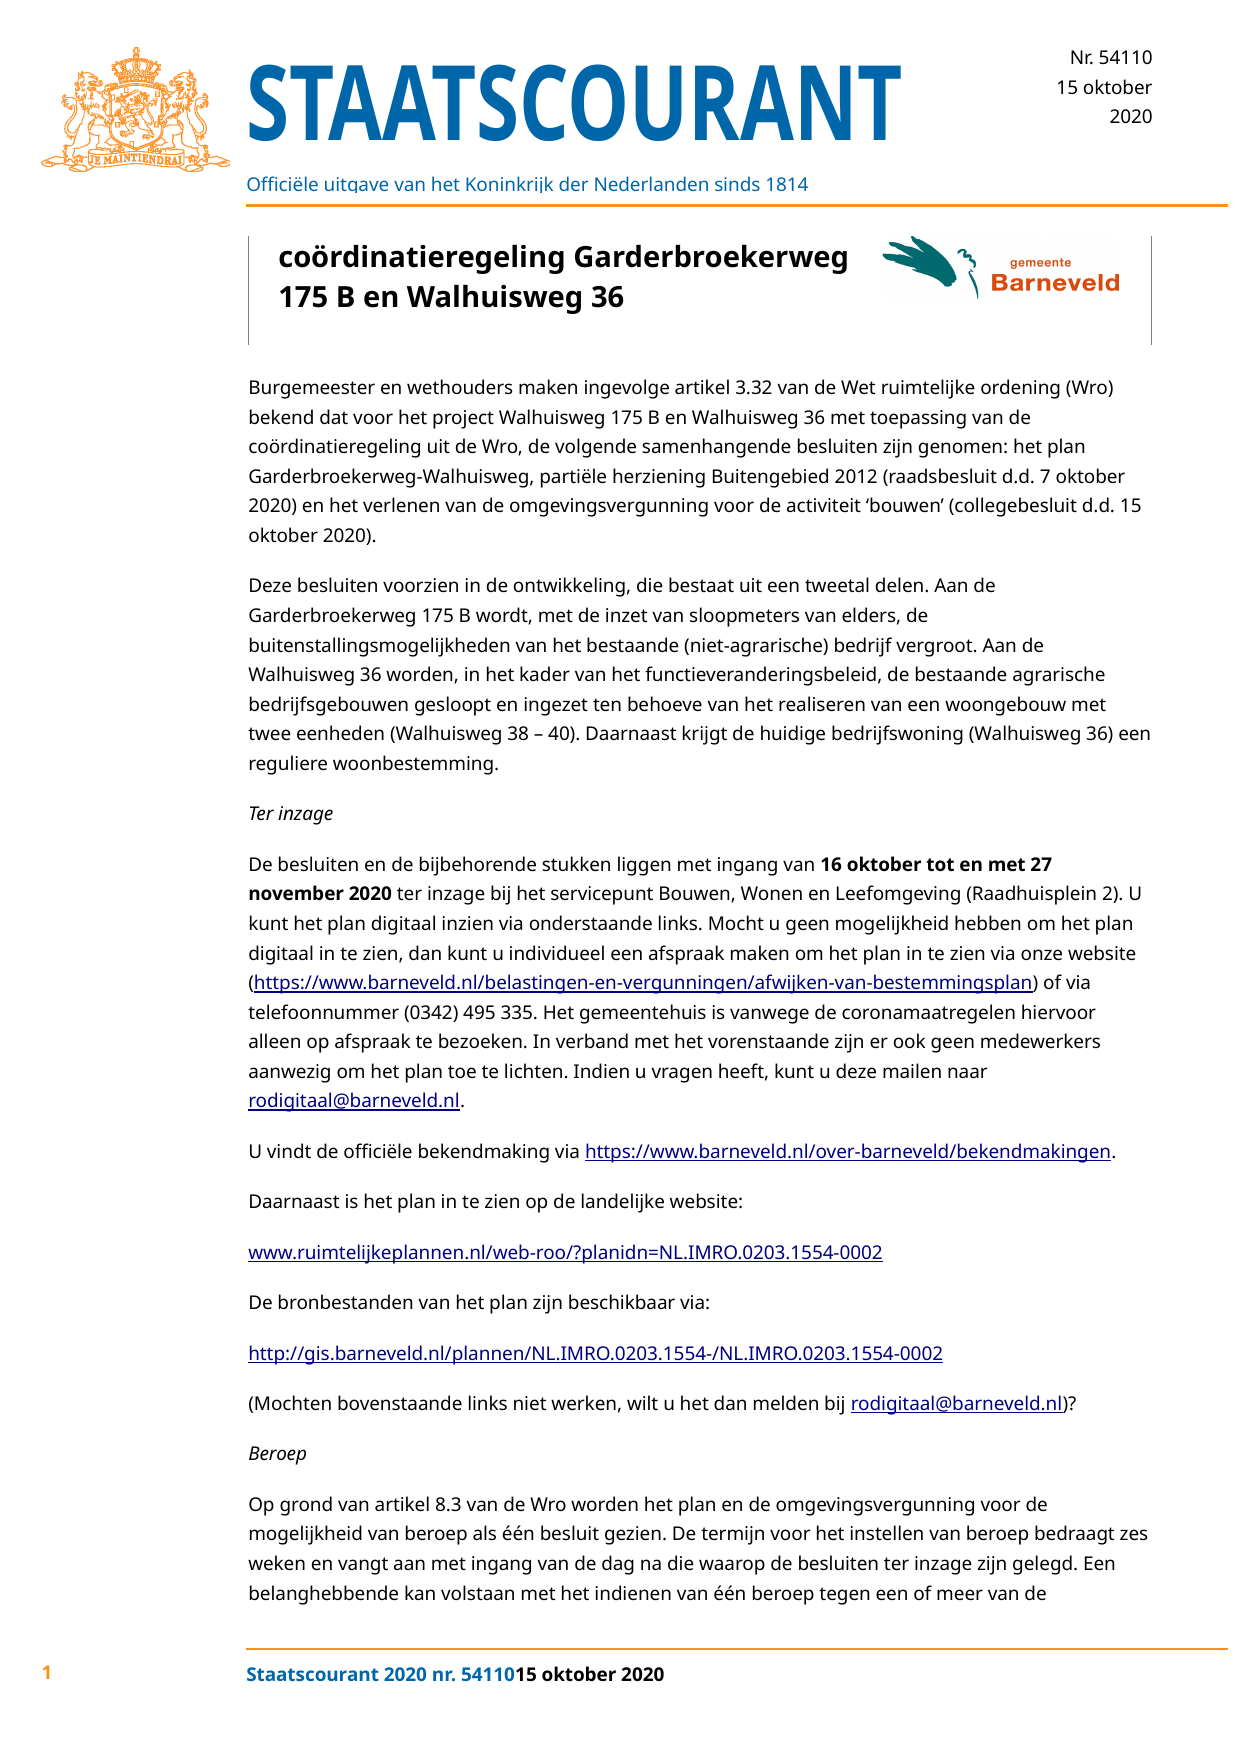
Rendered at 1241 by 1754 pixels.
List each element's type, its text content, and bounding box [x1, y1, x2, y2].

picture [882, 236, 1119, 299]
text Op grond van artikel 8.3 van de Wro worden het plan en de omgevingsvergunning voor de mogelijkheid van beroep als één besluit gezien. De termijn voor het instellen van beroep bedraagt zes weken en vangt aan met ingang van de dag na die waarop de besluiten ter inzage zijn gelegd. Een belanghebbende kan volstaan met het indienen van één beroep tegen een of meer van de [248, 1491, 1152, 1605]
table_header coördinatieregeling Garderbroekerweg 175 B en Walhuisweg 36 [249, 236, 850, 345]
text Ter inzage [248, 801, 1152, 826]
text www.ruimtelijkeplannen.nl/web-roo/?planidn=NL.IMRO.0203.1554-0002 [248, 1239, 1152, 1264]
text Beroep [248, 1441, 1152, 1466]
picture [41, 47, 231, 172]
text (Mochten bovenstaande links niet werken, wilt u het dan melden bij rodigitaal@barneveld.nl)? [248, 1390, 1152, 1416]
text Deze besluiten voorzien in de ontwikkeling, die bestaat uit een tweetal delen. Aan de Garderbroekerweg 175 B wordt, met de inzet van sloopmeters van elders, de buitenstallingsmogelijkheden van het bestaande (niet-agrarische) bedrijf vergroot. Aan de Walhuisweg 36 worden, in het kader van het functieveranderingsbeleid, de bestaande agrarische bedrijfsgebouwen gesloopt en ingezet ten behoeve van het realiseren van een woongebouw met twee eenheden (Walhuisweg 38 – 40). Daarnaast krijgt de huidige bedrijfswoning (Walhuisweg 36) een reguliere woonbestemming. [248, 573, 1152, 776]
text De bronbestanden van het plan zijn beschikbaar via: [248, 1289, 1152, 1315]
text Burgemeester en wethouders maken ingevolge artikel 3.32 van de Wet ruimtelijke ordening (Wro) bekend dat voor het project Walhuisweg 175 B en Walhuisweg 36 met toepassing van de coördinatieregeling uit de Wro, de volgende samenhangende besluiten zijn genomen: het plan Garderbroekerweg-Walhuisweg, partiële herziening Buitengebied 2012 (raadsbesluit d.d. 7 oktober 2020) en het verlenen van de omgevingsvergunning voor de activiteit ‘bouwen’ (collegebesluit d.d. 15 oktober 2020). [248, 374, 1152, 548]
text Daarnaast is het plan in te zien op de landelijke website: [248, 1188, 1152, 1214]
text http://gis.barneveld.nl/plannen/NL.IMRO.0203.1554-/NL.IMRO.0203.1554-0002 [248, 1340, 1152, 1365]
text U vindt de officiële bekendmaking via https://www.barneveld.nl/over-barneveld/bekendmakingen. [248, 1138, 1152, 1164]
text De besluiten en de bijbehorende stukken liggen met ingang van 16 oktober tot en met 27 november 2020 ter inzage bij het servicepunt Bouwen, Wonen en Leefomgeving (Raadhuisplein 2). U kunt het plan digitaal inzien via onderstaande links. Mocht u geen mogelijkheid hebben om het plan digitaal in te zien, dan kunt u individueel een afspraak maken om het plan in te zien via onze website (https://www.barneveld.nl/belastingen-en-vergunningen/afwijken-van-bestemmingsplan) of via telefoonnummer (0342) 495 335. Het gemeentehuis is vanwege de coronamaatregelen hiervoor alleen op afspraak te bezoeken. In verband met het vorenstaande zijn er ook geen medewerkers aanwezig om het plan toe te lichten. Indien u vragen heeft, kunt u deze mailen naar rodigitaal@barneveld.nl. [248, 851, 1152, 1113]
table_header [850, 236, 1151, 345]
